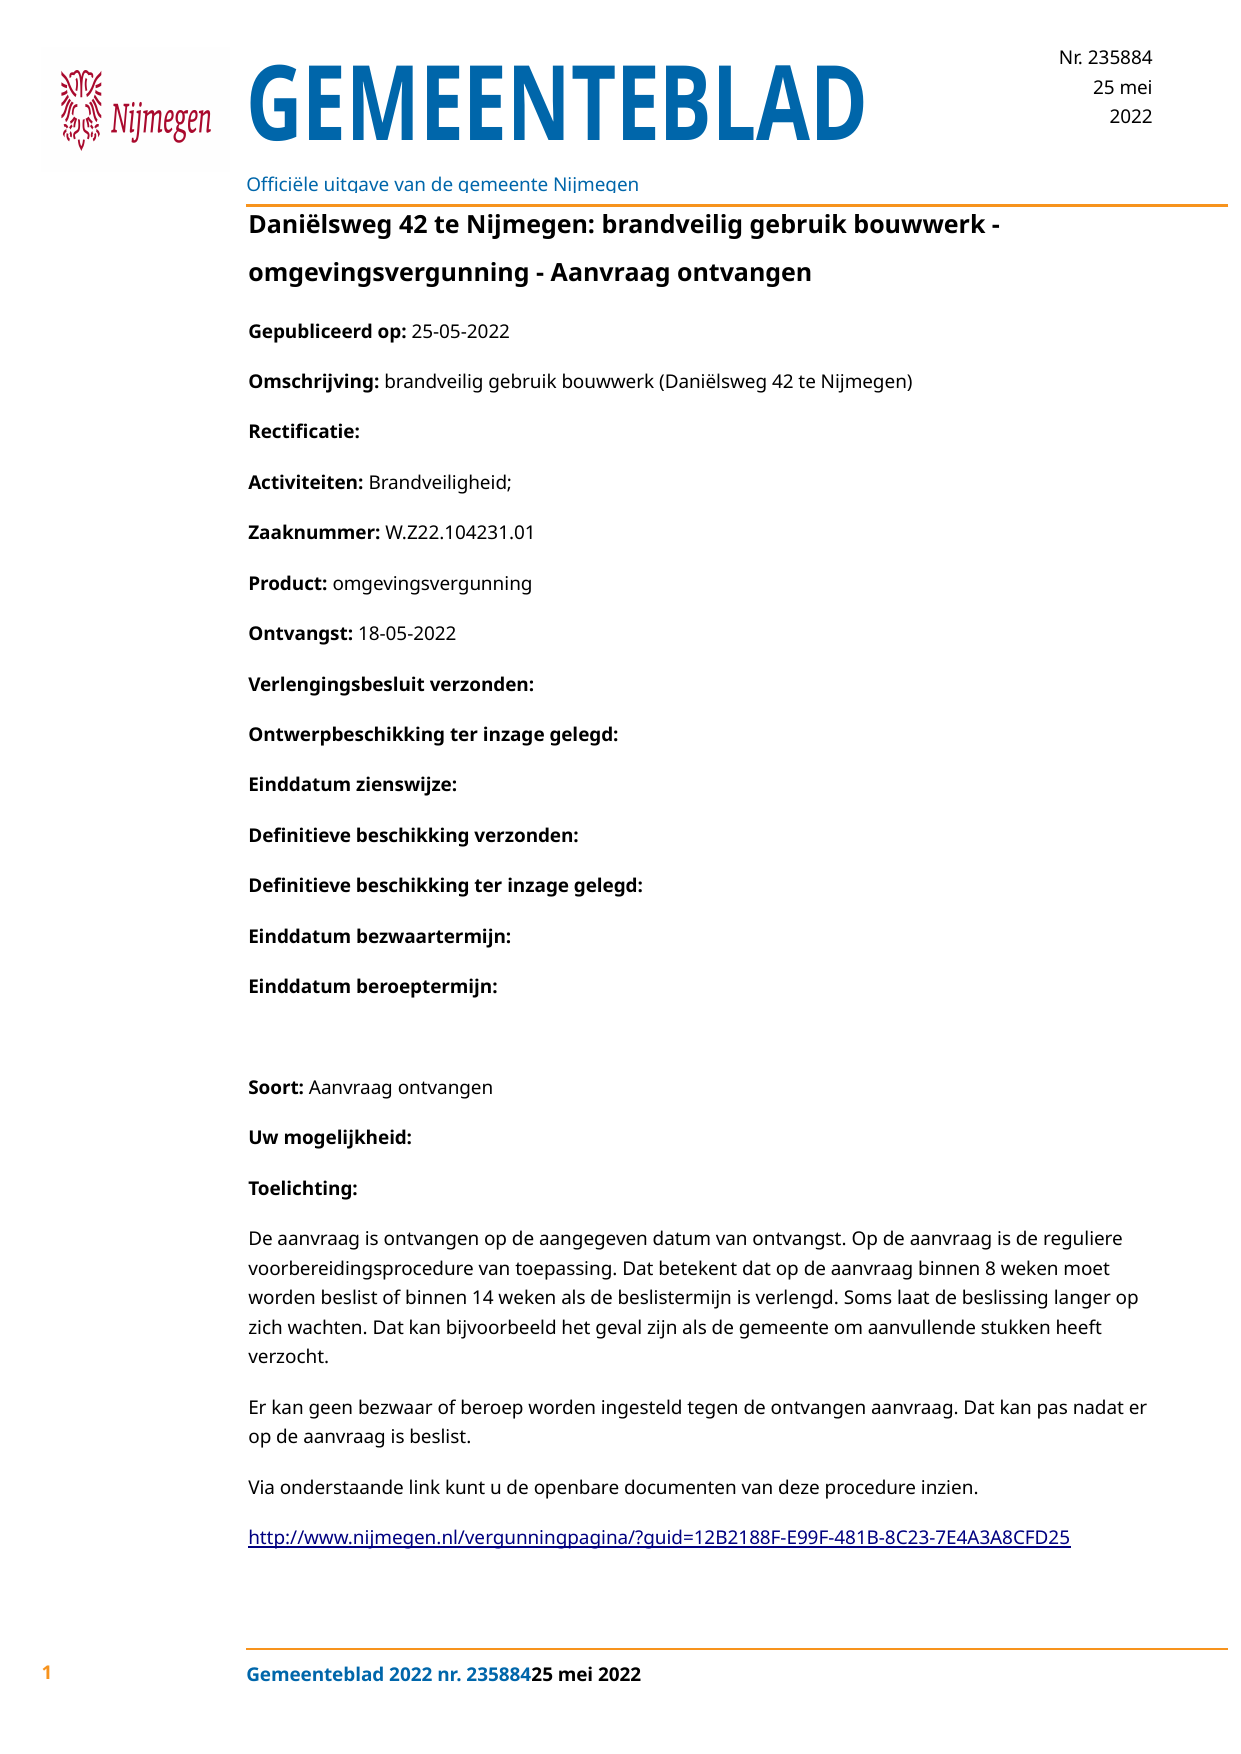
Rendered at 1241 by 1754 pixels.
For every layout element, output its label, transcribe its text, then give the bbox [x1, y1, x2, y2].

text Einddatum beroeptermijn: [248, 973, 1152, 999]
text http://www.nijmegen.nl/vergunningpagina/?guid=12B2188F-E99F-481B-8C23-7E4A3A8CFD25 [248, 1524, 1152, 1550]
text Einddatum bezwaartermijn: [248, 923, 1152, 949]
text Uw mogelijkheid: [248, 1124, 1152, 1150]
text Er kan geen bezwaar of beroep worden ingesteld tegen de ontvangen aanvraag. Dat kan pas nadat er op de aanvraag is beslist. [248, 1394, 1152, 1449]
text Product: omgevingsvergunning [248, 570, 1152, 596]
text Einddatum zienswijze: [248, 772, 1152, 797]
text Ontwerpbeschikking ter inzage gelegd: [248, 721, 1152, 747]
text Definitieve beschikking ter inzage gelegd: [248, 872, 1152, 898]
text Daniëlsweg 42 te Nijmegen: brandveilig gebruik bouwwerk - omgevingsvergunning - Aanvraag ontvangen [248, 207, 1152, 288]
text Rectificatie: [248, 419, 1152, 444]
picture [41, 47, 231, 172]
text Soort: Aanvraag ontvangen [248, 1074, 1152, 1100]
text Definitieve beschikking verzonden: [248, 822, 1152, 848]
text Gepubliceerd op: 25-05-2022 [248, 318, 1152, 344]
text Via onderstaande link kunt u de openbare documenten van deze procedure inzien. [248, 1474, 1152, 1500]
text Activiteiten: Brandveiligheid; [248, 469, 1152, 495]
text Toelichting: [248, 1175, 1152, 1201]
text Omschrijving: brandveilig gebruik bouwwerk (Daniëlsweg 42 te Nijmegen) [248, 368, 1152, 394]
text De aanvraag is ontvangen op de aangegeven datum van ontvangst. Op de aanvraag is de reguliere voorbereidingsprocedure van toepassing. Dat betekent dat op de aanvraag binnen 8 weken moet worden beslist of binnen 14 weken als de beslistermijn is verlengd. Soms laat de beslissing langer op zich wachten. Dat kan bijvoorbeeld het geval zijn als de gemeente om aanvullende stukken heeft verzocht. [248, 1225, 1152, 1369]
text Verlengingsbesluit verzonden: [248, 671, 1152, 697]
text Zaaknummer: W.Z22.104231.01 [248, 519, 1152, 545]
text Ontvangst: 18-05-2022 [248, 620, 1152, 646]
